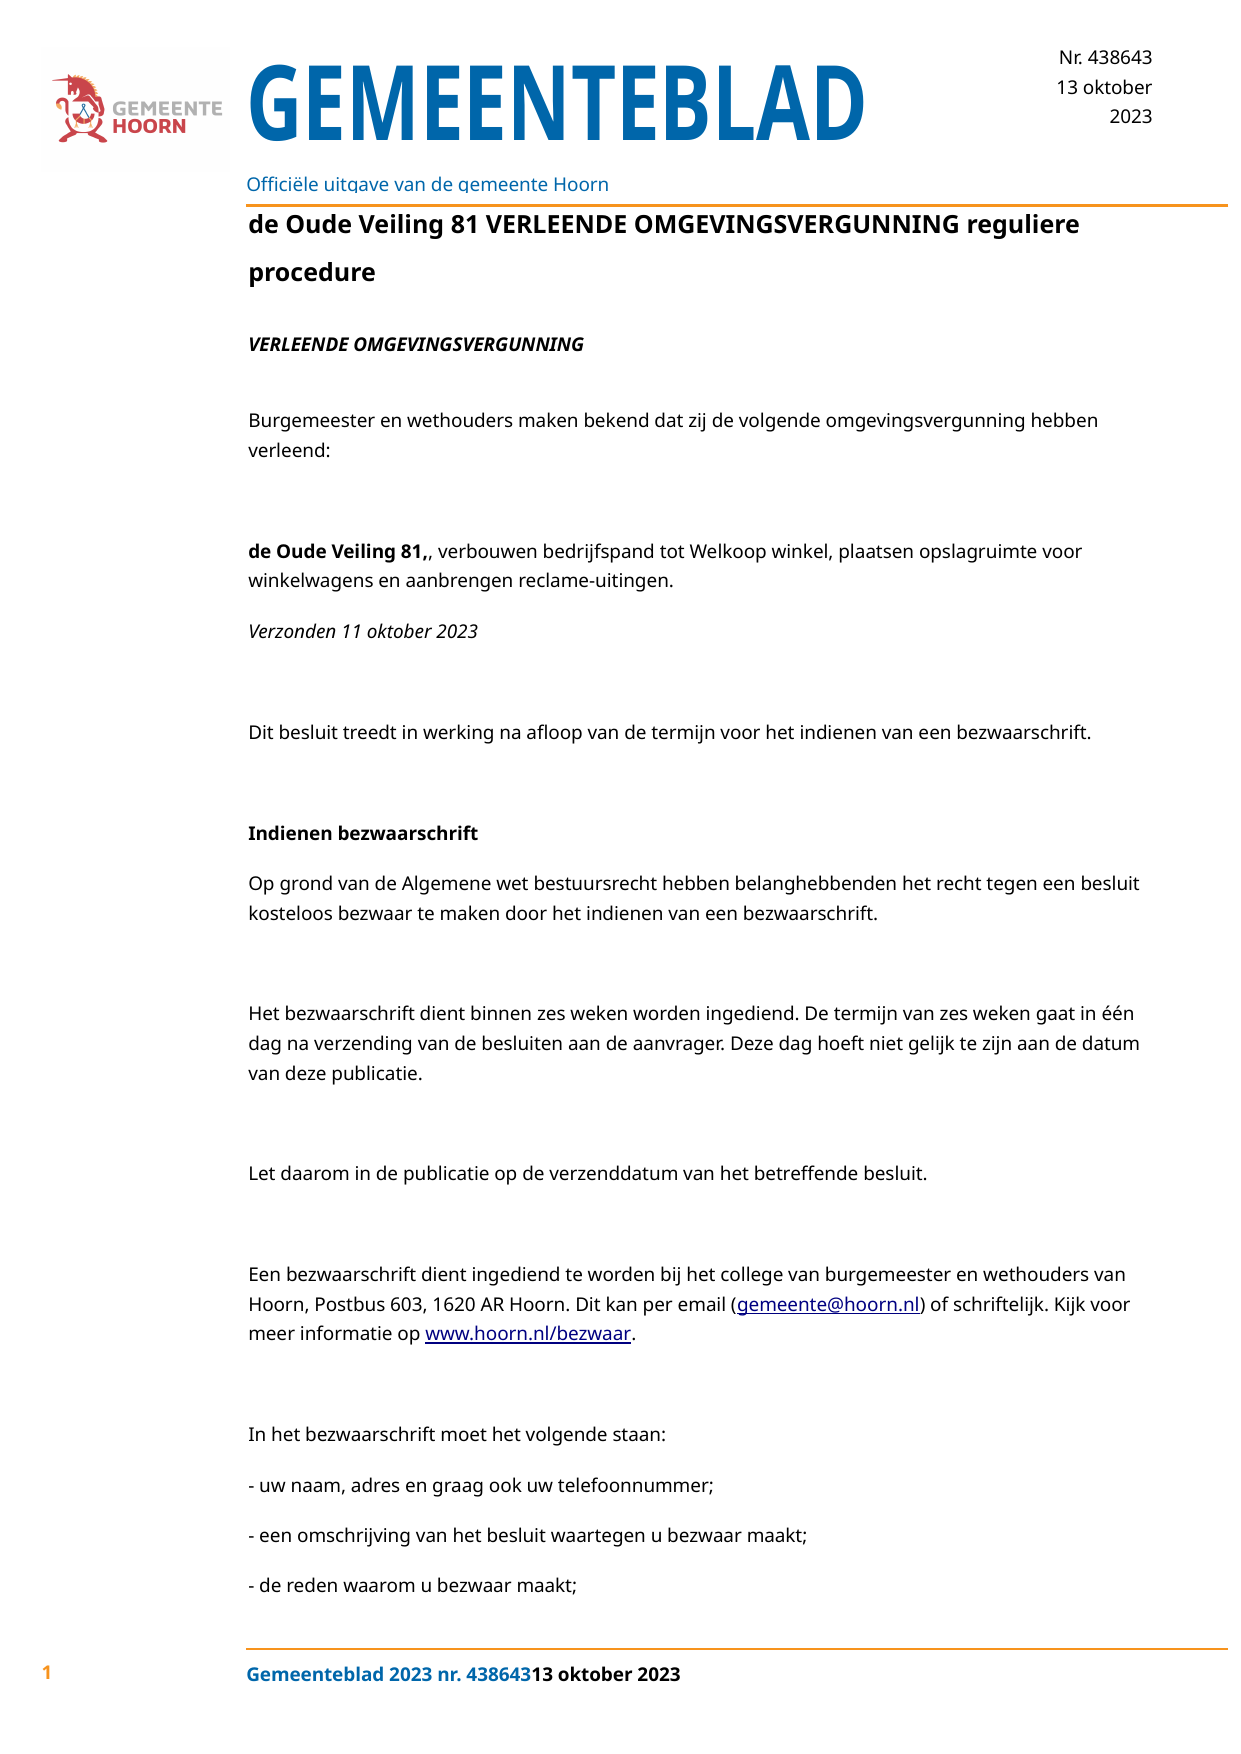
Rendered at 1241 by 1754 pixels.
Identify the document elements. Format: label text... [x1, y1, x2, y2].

text Let daarom in de publicatie op de verzenddatum van het betreffende besluit. [248, 1161, 1152, 1186]
text Burgemeester en wethouders maken bekend dat zij de volgende omgevingsvergunning hebben verleend: [248, 408, 1152, 463]
text - een omschrijving van het besluit waartegen u bezwaar maakt; [248, 1522, 1152, 1548]
text - de reden waarom u bezwaar maakt; [248, 1573, 1152, 1598]
picture [41, 47, 231, 172]
text Dit besluit treedt in werking na afloop van de termijn voor het indienen van een bezwaarschrift. [248, 719, 1152, 744]
text VERLEENDE OMGEVINGSVERGUNNING [248, 331, 1152, 357]
text Het bezwaarschrift dient binnen zes weken worden ingediend. De termijn van zes weken gaat in één dag na verzending van de besluiten aan de aanvrager. Deze dag hoeft niet gelijk te zijn aan de datum van deze publicatie. [248, 1001, 1152, 1085]
text Indienen bezwaarschrift [248, 820, 1152, 845]
text de Oude Veiling 81,, verbouwen bedrijfspand tot Welkoop winkel, plaatsen opslagruimte voor winkelwagens en aanbrengen reclame-uitingen. [248, 538, 1152, 593]
text Een bezwaarschrift dient ingediend te worden bij het college van burgemeester en wethouders van Hoorn, Postbus 603, 1620 AR Hoorn. Dit kan per email (gemeente@hoorn.nl) of schriftelijk. Kijk voor meer informatie op www.hoorn.nl/bezwaar. [248, 1261, 1152, 1346]
text Op grond van de Algemene wet bestuursrecht hebben belanghebbenden het recht tegen een besluit kosteloos bezwaar te maken door het indienen van een bezwaarschrift. [248, 870, 1152, 925]
text Verzonden 11 oktober 2023 [248, 618, 1152, 644]
text In het bezwaarschrift moet het volgende staan: [248, 1421, 1152, 1447]
text de Oude Veiling 81 VERLEENDE OMGEVINGSVERGUNNING reguliere procedure [248, 207, 1152, 288]
text - uw naam, adres en graag ook uw telefoonnummer; [248, 1472, 1152, 1497]
